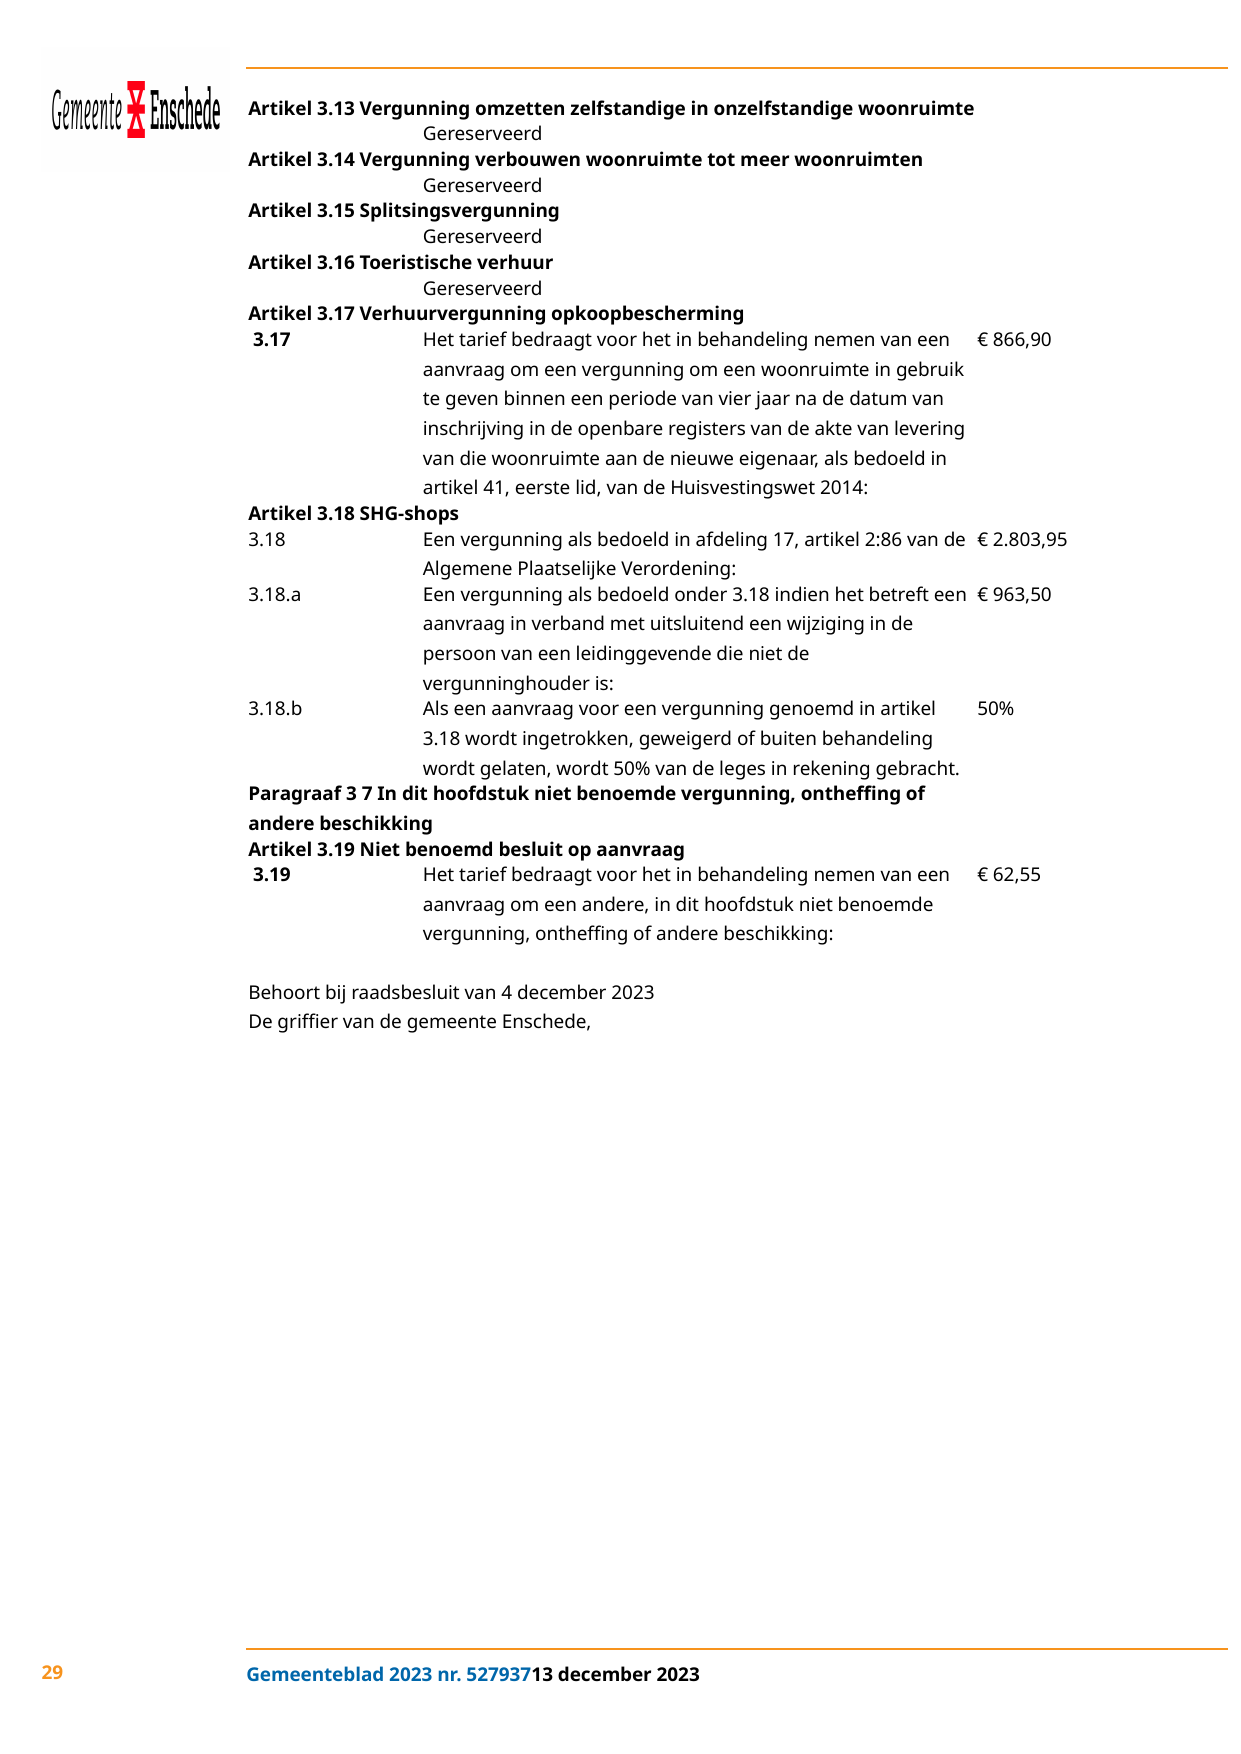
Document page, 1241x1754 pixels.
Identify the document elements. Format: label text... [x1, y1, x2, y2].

table_cell [977, 275, 1152, 301]
table_cell [977, 301, 1152, 326]
table_cell 3.17 [248, 326, 423, 500]
table_cell [977, 500, 1152, 526]
table_cell Artikel 3.18 SHG-shops [248, 500, 977, 526]
table_cell [977, 836, 1152, 861]
table_cell [977, 172, 1152, 198]
table_cell 3.18.a [248, 581, 423, 696]
table_cell Artikel 3.14 Vergunning verbouwen woonruimte tot meer woonruimten [248, 146, 977, 172]
table_cell € 62,55 [977, 861, 1152, 946]
table_cell Paragraaf 3 7 In dit hoofdstuk niet benoemde vergunning, ontheffing of andere beschikking [248, 780, 977, 836]
table_cell [977, 249, 1152, 275]
table_cell Als een aanvraag voor een vergunning genoemd in artikel 3.18 wordt ingetrokken, geweigerd of buiten behandeling wordt gelaten, wordt 50% van de leges in rekening gebracht. [423, 696, 977, 780]
table_cell [248, 121, 423, 146]
table_cell 3.18 [248, 526, 423, 581]
table_cell Gereserveerd [423, 224, 977, 249]
table_cell [977, 95, 1152, 121]
text Behoort bij raadsbesluit van 4 december 2023 [248, 979, 1152, 1005]
table_cell Een vergunning als bedoeld in afdeling 17, artikel 2:86 van de Algemene Plaatselijke Verordening: [423, 526, 977, 581]
table_cell [977, 780, 1152, 836]
table_cell Gereserveerd [423, 172, 977, 198]
text De griffier van de gemeente Enschede, [248, 1009, 1152, 1034]
table_cell [248, 275, 423, 301]
table_cell Een vergunning als bedoeld onder 3.18 indien het betreft een aanvraag in verband met uitsluitend een wijziging in de persoon van een leidinggevende die niet de vergunninghouder is: [423, 581, 977, 696]
table_cell € 963,50 [977, 581, 1152, 696]
picture [41, 47, 231, 172]
table_cell 3.18.b [248, 696, 423, 780]
table_cell 50% [977, 696, 1152, 780]
table_cell € 2.803,95 [977, 526, 1152, 581]
table_cell [248, 172, 423, 198]
table_cell [248, 224, 423, 249]
table_cell Artikel 3.13 Vergunning omzetten zelfstandige in onzelfstandige woonruimte [248, 95, 977, 121]
table_cell Artikel 3.19 Niet benoemd besluit op aanvraag [248, 836, 977, 861]
table_cell 3.19 [248, 861, 423, 946]
table_cell [977, 121, 1152, 146]
table_cell Artikel 3.16 Toeristische verhuur [248, 249, 977, 275]
table_cell Gereserveerd [423, 121, 977, 146]
table_cell [977, 198, 1152, 223]
table_cell [977, 224, 1152, 249]
table_cell Artikel 3.17 Verhuurvergunning opkoopbescherming [248, 301, 977, 326]
table_cell [977, 146, 1152, 172]
table_cell Het tarief bedraagt voor het in behandeling nemen van een aanvraag om een vergunning om een woonruimte in gebruik te geven binnen een periode van vier jaar na de datum van inschrijving in de openbare registers van de akte van levering van die woonruimte aan de nieuwe eigenaar, als bedoeld in artikel 41, eerste lid, van de Huisvestingswet 2014: [423, 326, 977, 500]
table_cell Artikel 3.15 Splitsingsvergunning [248, 198, 977, 223]
table_cell Het tarief bedraagt voor het in behandeling nemen van een aanvraag om een andere, in dit hoofdstuk niet benoemde vergunning, ontheffing of andere beschikking: [423, 861, 977, 946]
table_cell € 866,90 [977, 326, 1152, 500]
table_cell Gereserveerd [423, 275, 977, 301]
